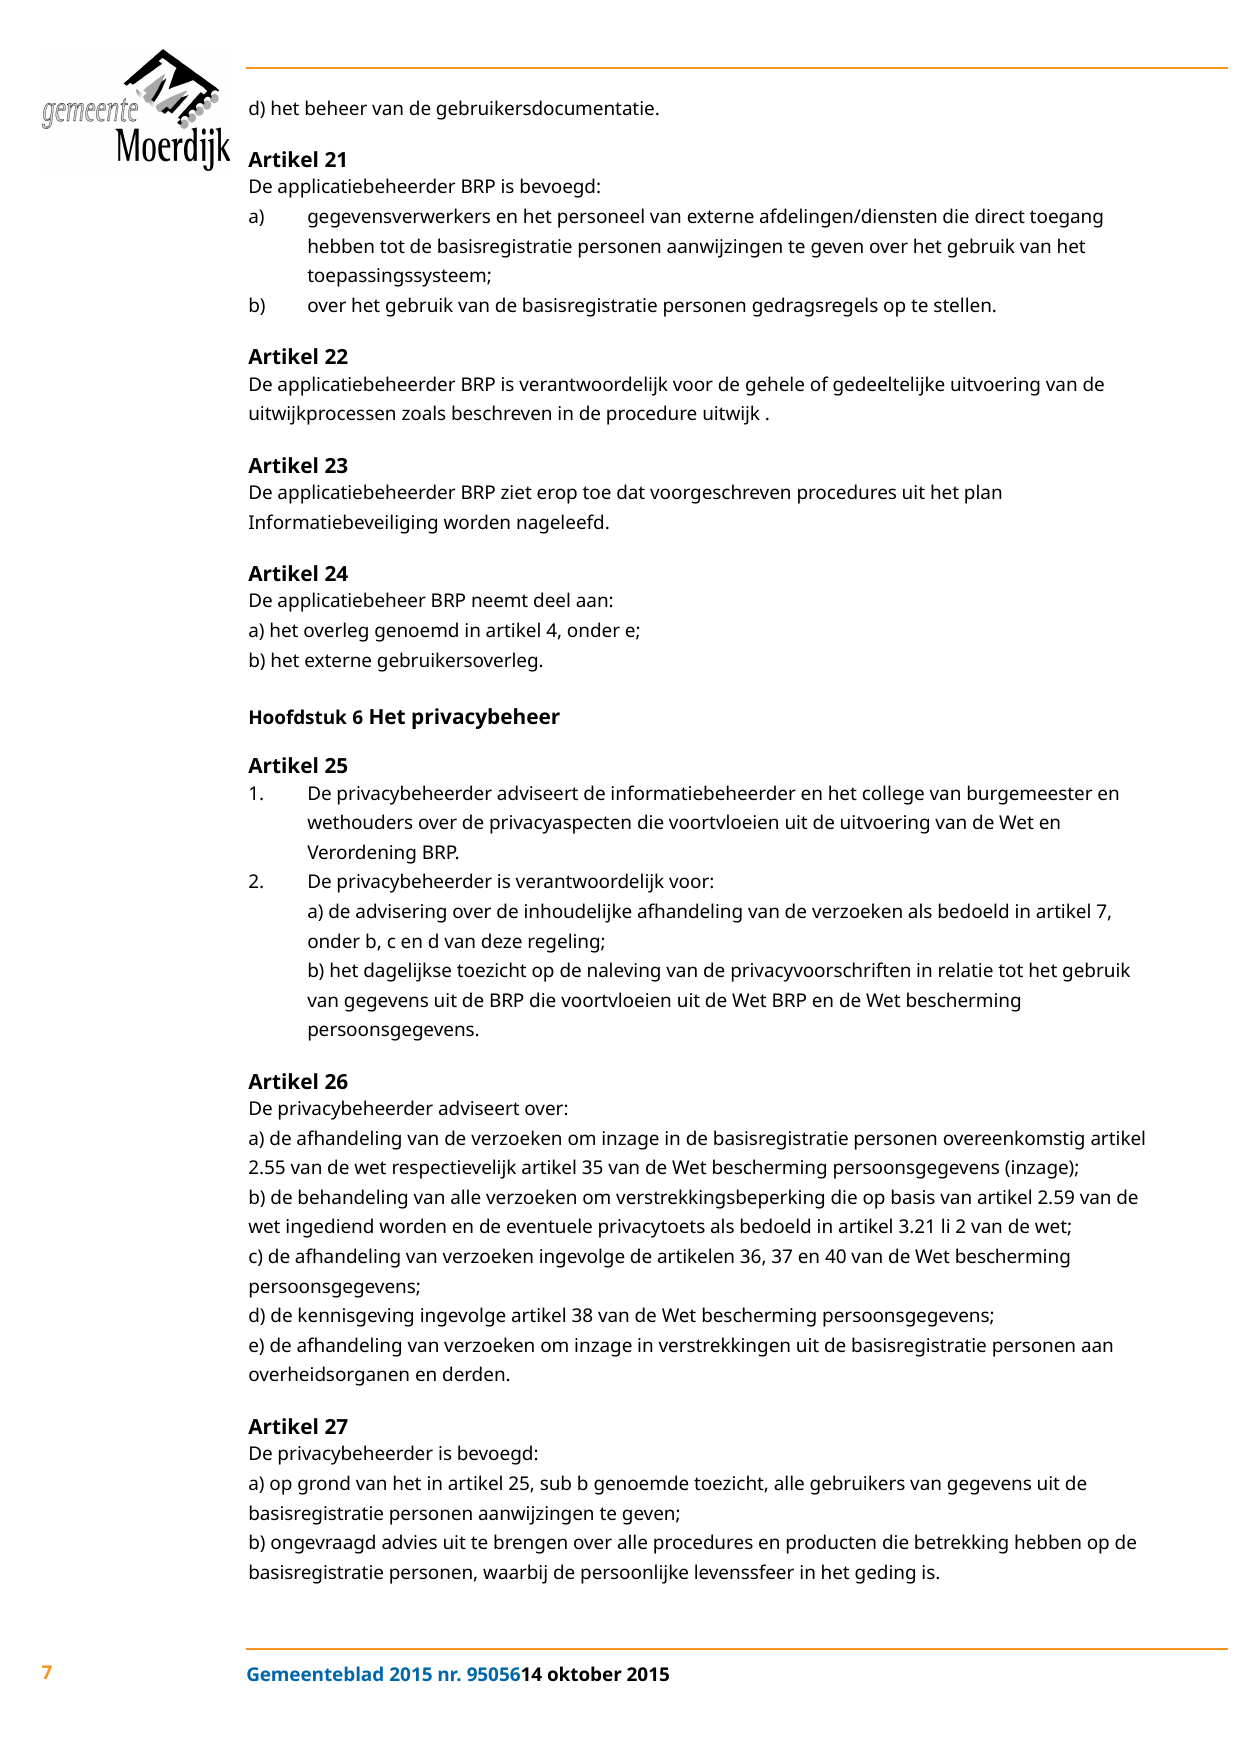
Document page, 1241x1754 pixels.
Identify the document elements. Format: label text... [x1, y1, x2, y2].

text a) de afhandeling van de verzoeken om inzage in de basisregistratie personen overeenkomstig artikel 2.55 van de wet respectievelijk artikel 35 van de Wet bescherming persoonsgegevens (inzage); [248, 1125, 1152, 1180]
text b) ongevraagd advies uit te brengen over alle procedures en producten die betrekking hebben op de basisregistratie personen, waarbij de persoonlijke levenssfeer in het geding is. [248, 1529, 1152, 1584]
text a) op grond van het in artikel 25, sub b genoemde toezicht, alle gebruikers van gegevens uit de basisregistratie personen aanwijzingen te geven; [248, 1470, 1152, 1525]
list wethouders over de privacyaspecten die voortvloeien uit de uitvoering van de Wet en Verordening BRP. [248, 809, 1152, 865]
text Artikel 24 [248, 559, 1152, 588]
text De applicatiebeheerder BRP is bevoegd: [248, 174, 1152, 199]
text Hoofdstuk 6 Het privacybeheer [248, 702, 1152, 731]
text e) de afhandeling van verzoeken om inzage in verstrekkingen uit de basisregistratie personen aan overheidsorganen en derden. [248, 1332, 1152, 1387]
text De applicatiebeheerder BRP is verantwoordelijk voor de gehele of gedeeltelijke uitvoering van de uitwijkprocessen zoals beschreven in de procedure uitwijk . [248, 371, 1152, 426]
text De applicatiebeheerder BRP ziet erop toe dat voorgeschreven procedures uit het plan Informatiebeveiliging worden nageleefd. [248, 479, 1152, 534]
text d) de kennisgeving ingevolge artikel 38 van de Wet bescherming persoonsgegevens; [248, 1302, 1152, 1328]
text Artikel 21 [248, 145, 1152, 174]
text De applicatiebeheer BRP neemt deel aan: [248, 588, 1152, 613]
text b) het externe gebruikersoverleg. [248, 647, 1152, 673]
list a) de advisering over de inhoudelijke afhandeling van de verzoeken als bedoeld in artikel 7, onder b, c en d van deze regeling; [248, 898, 1152, 953]
list b) het dagelijkse toezicht op de naleving van de privacyvoorschriften in relatie tot het gebruik van gegevens uit de BRP die voortvloeien uit de Wet BRP en de Wet bescherming persoonsgegevens. [248, 957, 1152, 1042]
picture [41, 47, 231, 172]
text Artikel 23 [248, 451, 1152, 479]
text c) de afhandeling van verzoeken ingevolge de artikelen 36, 37 en 40 van de Wet bescherming persoonsgegevens; [248, 1243, 1152, 1299]
text Artikel 26 [248, 1067, 1152, 1095]
list gegevensverwerkers en het personeel van externe afdelingen/diensten die direct toegang hebben tot de basisregistratie personen aanwijzingen te geven over het gebruik van het toepassingssysteem; [248, 203, 1152, 288]
text Artikel 22 [248, 342, 1152, 371]
text Artikel 25 [248, 751, 1152, 780]
list over het gebruik van de basisregistratie personen gedragsregels op te stellen. [248, 292, 1152, 318]
text a) het overleg genoemd in artikel 4, onder e; [248, 617, 1152, 643]
text De privacybeheerder adviseert over: [248, 1095, 1152, 1121]
text De privacybeheerder is bevoegd: [248, 1441, 1152, 1466]
list De privacybeheerder is verantwoordelijk voor: [248, 869, 1152, 894]
text d) het beheer van de gebruikersdocumentatie. [248, 95, 1152, 121]
list De privacybeheerder adviseert de informatiebeheerder en het college van burgemeester en [248, 780, 1152, 806]
text b) de behandeling van alle verzoeken om verstrekkingsbeperking die op basis van artikel 2.59 van de wet ingediend worden en de eventuele privacytoets als bedoeld in artikel 3.21 li 2 van de wet; [248, 1184, 1152, 1239]
text Artikel 27 [248, 1412, 1152, 1441]
